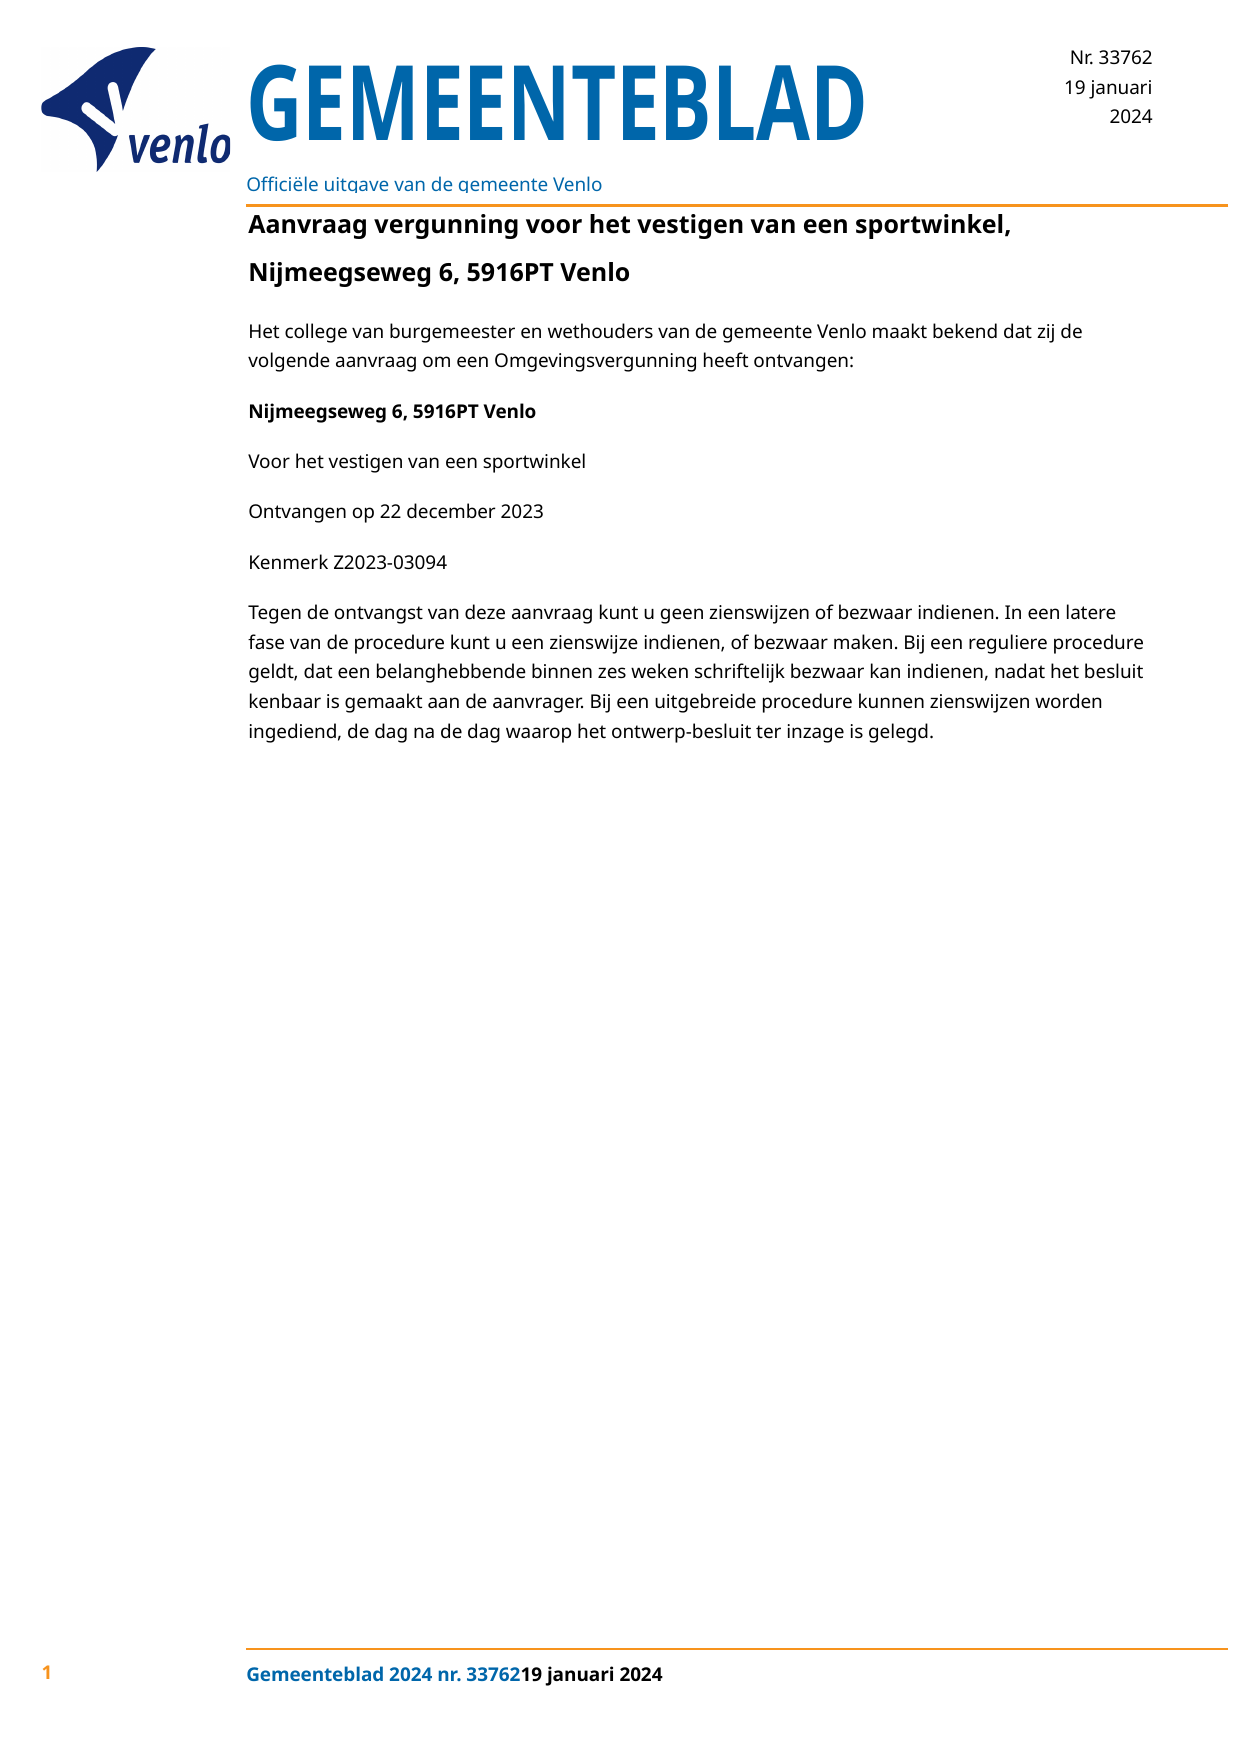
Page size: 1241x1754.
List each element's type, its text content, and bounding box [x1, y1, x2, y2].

text Aanvraag vergunning voor het vestigen van een sportwinkel, Nijmeegseweg 6, 5916PT Venlo [248, 207, 1152, 288]
text Het college van burgemeester en wethouders van de gemeente Venlo maakt bekend dat zij de volgende aanvraag om een Omgevingsvergunning heeft ontvangen: [248, 318, 1152, 373]
picture [41, 47, 231, 172]
text Kenmerk Z2023-03094 [248, 549, 1152, 575]
text Voor het vestigen van een sportwinkel [248, 448, 1152, 474]
text Nijmeegseweg 6, 5916PT Venlo [248, 398, 1152, 424]
text Ontvangen op 22 december 2023 [248, 499, 1152, 524]
text Tegen de ontvangst van deze aanvraag kunt u geen zienswijzen of bezwaar indienen. In een latere fase van de procedure kunt u een zienswijze indienen, of bezwaar maken. Bij een reguliere procedure geldt, dat een belanghebbende binnen zes weken schriftelijk bezwaar kan indienen, nadat het besluit kenbaar is gemaakt aan de aanvrager. Bij een uitgebreide procedure kunnen zienswijzen worden ingediend, de dag na de dag waarop het ontwerp-besluit ter inzage is gelegd. [248, 599, 1152, 744]
